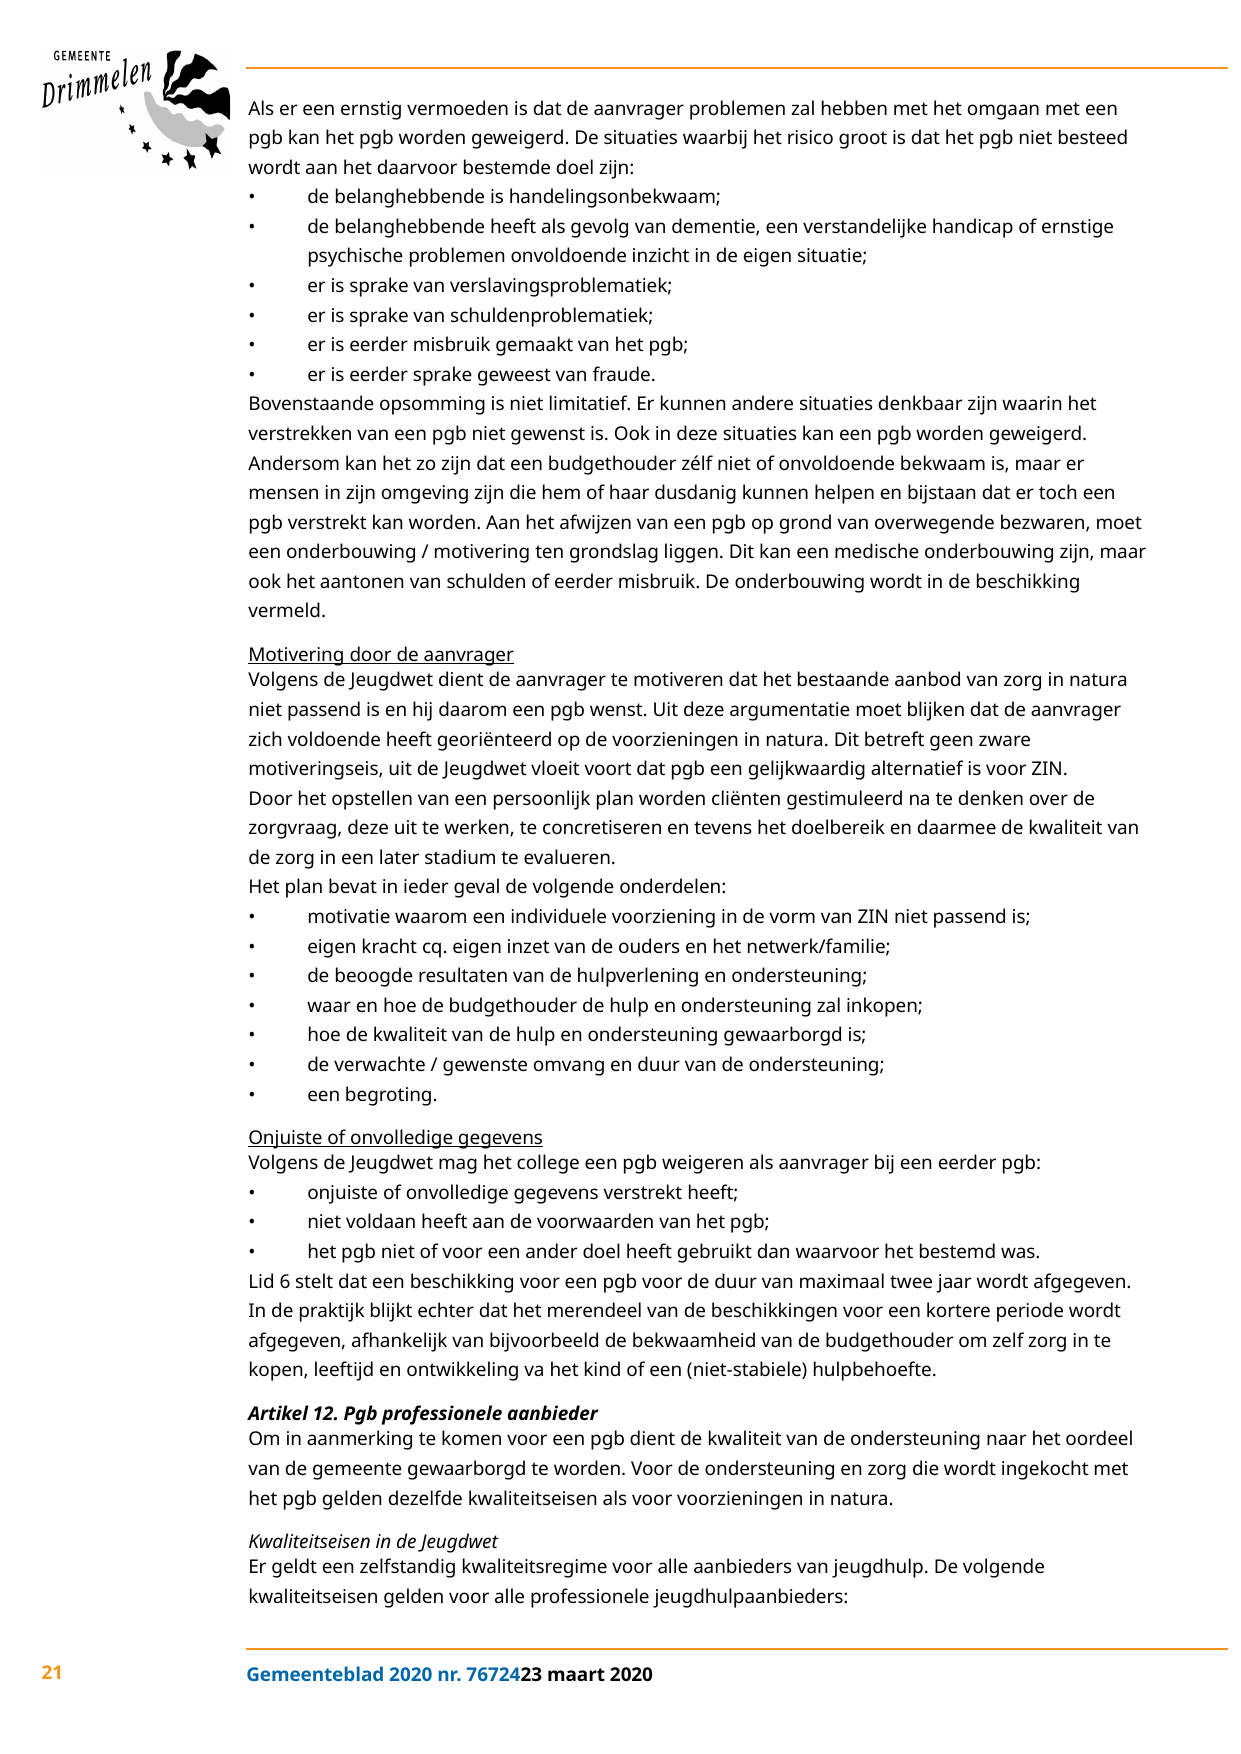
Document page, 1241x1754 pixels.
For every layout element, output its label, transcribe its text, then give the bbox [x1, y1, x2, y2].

text Het plan bevat in ieder geval de volgende onderdelen: [248, 874, 1152, 899]
list er is sprake van schuldenproblematiek; [248, 302, 1152, 328]
text Volgens de Jeugdwet mag het college een pgb weigeren als aanvrager bij een eerder pgb: [248, 1149, 1152, 1175]
text Volgens de Jeugdwet dient de aanvrager te motiveren dat het bestaande aanbod van zorg in natura niet passend is en hij daarom een pgb wenst. Uit deze argumentatie moet blijken dat de aanvrager zich voldoende heeft georiënteerd op de voorzieningen in natura. Dit betreft geen zware motiveringseis, uit de Jeugdwet vloeit voort dat pgb een gelijkwaardig alternatief is voor ZIN. [248, 667, 1152, 781]
list de belanghebbende is handelingsonbekwaam; [248, 183, 1152, 209]
list onjuiste of onvolledige gegevens verstrekt heeft; [248, 1179, 1152, 1205]
text Als er een ernstig vermoeden is dat de aanvrager problemen zal hebben met het omgaan met een pgb kan het pgb worden geweigerd. De situaties waarbij het risico groot is dat het pgb niet besteed wordt aan het daarvoor bestemde doel zijn: [248, 95, 1152, 180]
list er is sprake van verslavingsproblematiek; [248, 272, 1152, 298]
list het pgb niet of voor een ander doel heeft gebruikt dan waarvoor het bestemd was. [248, 1238, 1152, 1264]
text Om in aanmerking te komen voor een pgb dient de kwaliteit van de ondersteuning naar het oordeel van de gemeente gewaarborgd te worden. Voor de ondersteuning en zorg die wordt ingekocht met het pgb gelden dezelfde kwaliteitseisen als voor voorzieningen in natura. [248, 1426, 1152, 1510]
list hoe de kwaliteit van de hulp en ondersteuning gewaarborgd is; [248, 1022, 1152, 1047]
text Motivering door de aanvrager [248, 641, 1152, 667]
text Artikel 12. Pgb professionele aanbieder [248, 1400, 1152, 1426]
list niet voldaan heeft aan de voorwaarden van het pgb; [248, 1209, 1152, 1234]
list eigen kracht cq. eigen inzet van de ouders en het netwerk/familie; [248, 933, 1152, 958]
list er is eerder misbruik gemaakt van het pgb; [248, 331, 1152, 357]
list motivatie waarom een individuele voorziening in de vorm van ZIN niet passend is; [248, 903, 1152, 929]
text Bovenstaande opsomming is niet limitatief. Er kunnen andere situaties denkbaar zijn waarin het verstrekken van een pgb niet gewenst is. Ook in deze situaties kan een pgb worden geweigerd. Andersom kan het zo zijn dat een budgethouder zélf niet of onvoldoende bekwaam is, maar er mensen in zijn omgeving zijn die hem of haar dusdanig kunnen helpen en bijstaan dat er toch een pgb verstrekt kan worden. Aan het afwijzen van een pgb op grond van overwegende bezwaren, moet een onderbouwing / motivering ten grondslag liggen. Dit kan een medische onderbouwing zijn, maar ook het aantonen van schulden of eerder misbruik. De onderbouwing wordt in de beschikking vermeld. [248, 391, 1152, 623]
text Kwaliteitseisen in de Jeugdwet [248, 1528, 1152, 1553]
list de beoogde resultaten van de hulpverlening en ondersteuning; [248, 962, 1152, 988]
text Door het opstellen van een persoonlijk plan worden cliënten gestimuleerd na te denken over de zorgvraag, deze uit te werken, te concretiseren en tevens het doelbereik en daarmee de kwaliteit van de zorg in een later stadium te evalueren. [248, 785, 1152, 870]
text Er geldt een zelfstandig kwaliteitsregime voor alle aanbieders van jeugdhulp. De volgende kwaliteitseisen gelden voor alle professionele jeugdhulpaanbieders: [248, 1553, 1152, 1609]
list er is eerder sprake geweest van fraude. [248, 361, 1152, 387]
text Lid 6 stelt dat een beschikking voor een pgb voor de duur van maximaal twee jaar wordt afgegeven. In de praktijk blijkt echter dat het merendeel van de beschikkingen voor een kortere periode wordt afgegeven, afhankelijk van bijvoorbeeld de bekwaamheid van de budgethouder om zelf zorg in te kopen, leeftijd en ontwikkeling va het kind of een (niet-stabiele) hulpbehoefte. [248, 1268, 1152, 1382]
list de belanghebbende heeft als gevolg van dementie, een verstandelijke handicap of ernstige psychische problemen onvoldoende inzicht in de eigen situatie; [248, 213, 1152, 268]
picture [41, 47, 231, 172]
text Onjuiste of onvolledige gegevens [248, 1124, 1152, 1149]
list een begroting. [248, 1081, 1152, 1106]
list waar en hoe de budgethouder de hulp en ondersteuning zal inkopen; [248, 992, 1152, 1018]
list de verwachte / gewenste omvang en duur van de ondersteuning; [248, 1051, 1152, 1077]
